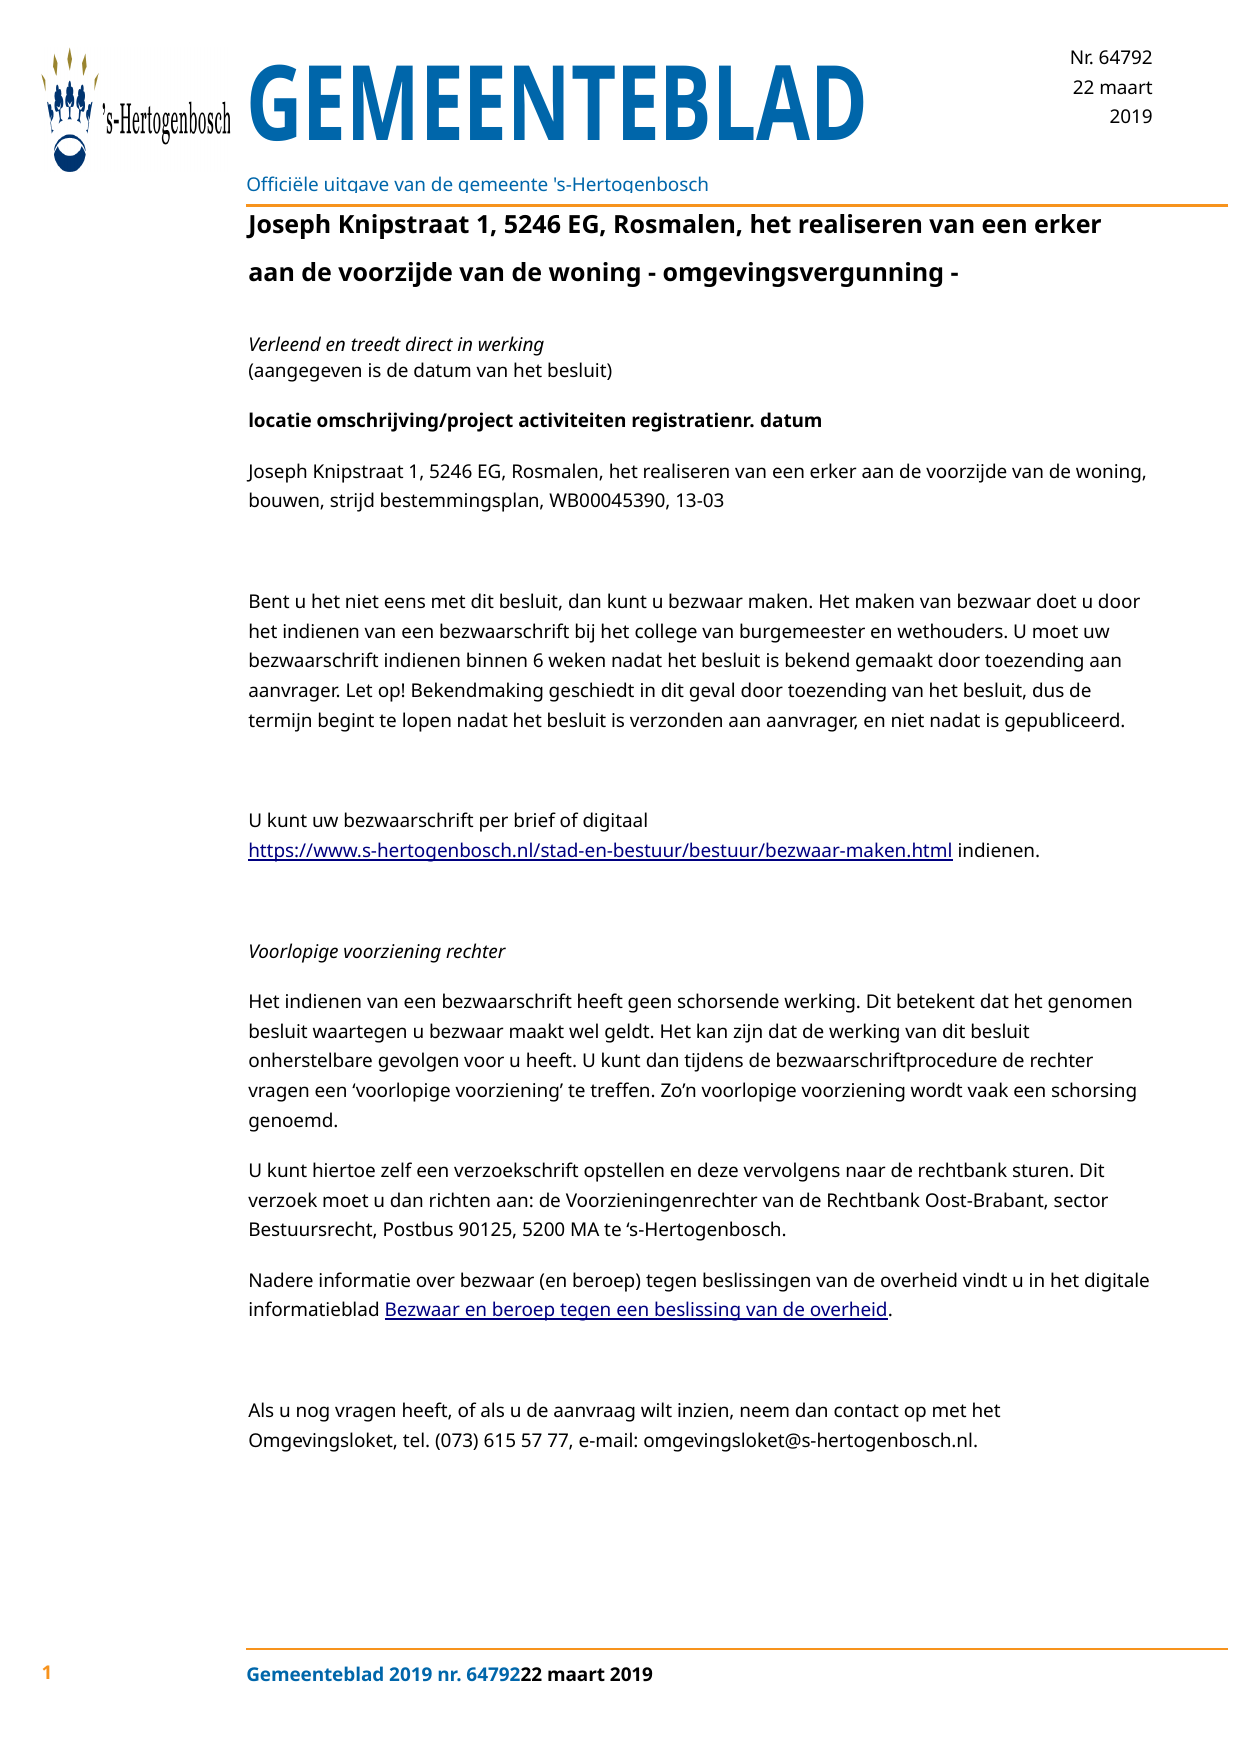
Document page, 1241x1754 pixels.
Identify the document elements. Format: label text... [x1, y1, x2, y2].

text Het indienen van een bezwaarschrift heeft geen schorsende werking. Dit betekent dat het genomen besluit waartegen u bezwaar maakt wel geldt. Het kan zijn dat de werking van dit besluit onherstelbare gevolgen voor u heeft. U kunt dan tijdens de bezwaarschriftprocedure de rechter vragen een ‘voorlopige voorziening’ te treffen. Zo’n voorlopige voorziening wordt vaak een schorsing genoemd. [248, 988, 1152, 1132]
text U kunt uw bezwaarschrift per brief of digitaal https://www.s-hertogenbosch.nl/stad-en-bestuur/bestuur/bezwaar-maken.html indienen. [248, 808, 1152, 863]
text Bent u het niet eens met dit besluit, dan kunt u bezwaar maken. Het maken van bezwaar doet u door het indienen van een bezwaarschrift bij het college van burgemeester en wethouders. U moet uw bezwaarschrift indienen binnen 6 weken nadat het besluit is bekend gemaakt door toezending aan aanvrager. Let op! Bekendmaking geschiedt in dit geval door toezending van het besluit, dus de termijn begint te lopen nadat het besluit is verzonden aan aanvrager, en niet nadat is gepubliceerd. [248, 588, 1152, 732]
text Verleend en treedt direct in werking [248, 331, 1152, 357]
text U kunt hiertoe zelf een verzoekschrift opstellen en deze vervolgens naar de rechtbank sturen. Dit verzoek moet u dan richten aan: de Voorzieningenrechter van de Rechtbank Oost-Brabant, sector Bestuursrecht, Postbus 90125, 5200 MA te ‘s-Hertogenbosch. [248, 1157, 1152, 1242]
text Als u nog vragen heeft, of als u de aanvraag wilt inzien, neem dan contact op met het Omgevingsloket, tel. (073) 615 57 77, e-mail: omgevingsloket@s-hertogenbosch.nl. [248, 1397, 1152, 1452]
text Voorlopige voorziening rechter [248, 938, 1152, 964]
picture [41, 47, 231, 172]
text locatie omschrijving/project activiteiten registratienr. datum [248, 408, 1152, 433]
text Joseph Knipstraat 1, 5246 EG, Rosmalen, het realiseren van een erker aan de voorzijde van de woning - omgevingsvergunning - [248, 207, 1152, 288]
text Nadere informatie over bezwaar (en beroep) tegen beslissingen van de overheid vindt u in het digitale informatieblad Bezwaar en beroep tegen een beslissing van de overheid. [248, 1267, 1152, 1322]
text (aangegeven is de datum van het besluit) [248, 357, 1152, 383]
text Joseph Knipstraat 1, 5246 EG, Rosmalen, het realiseren van een erker aan de voorzijde van de woning, bouwen, strijd bestemmingsplan, WB00045390, 13-03 [248, 458, 1152, 513]
